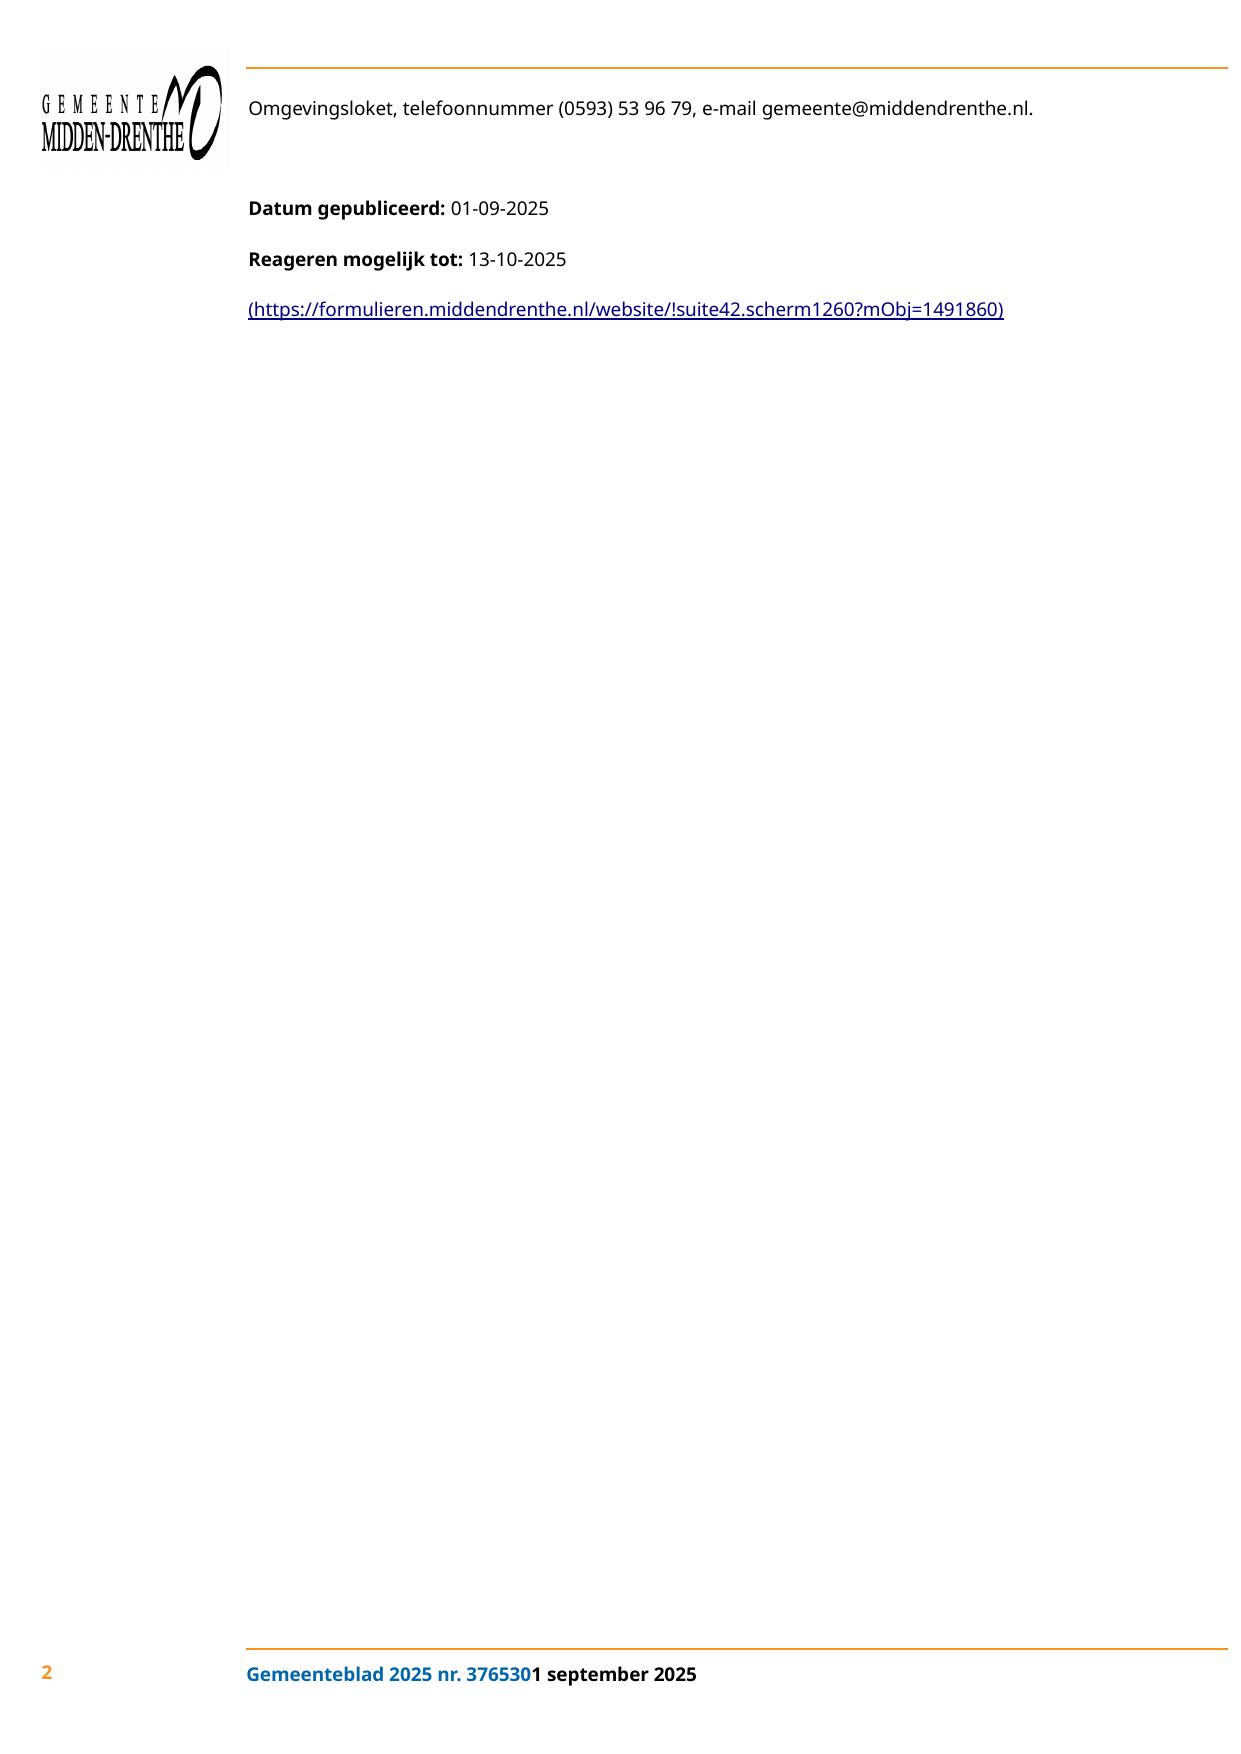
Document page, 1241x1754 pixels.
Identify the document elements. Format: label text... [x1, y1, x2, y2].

text Omgevingsloket, telefoonnummer (0593) 53 96 79, e-mail gemeente@middendrenthe.nl. [248, 95, 1152, 121]
text Reageren mogelijk tot: 13-10-2025 [248, 246, 1152, 272]
text Datum gepubliceerd: 01-09-2025 [248, 196, 1152, 221]
picture [41, 47, 231, 172]
text (https://formulieren.middendrenthe.nl/website/!suite42.scherm1260?mObj=1491860) [248, 296, 1152, 322]
